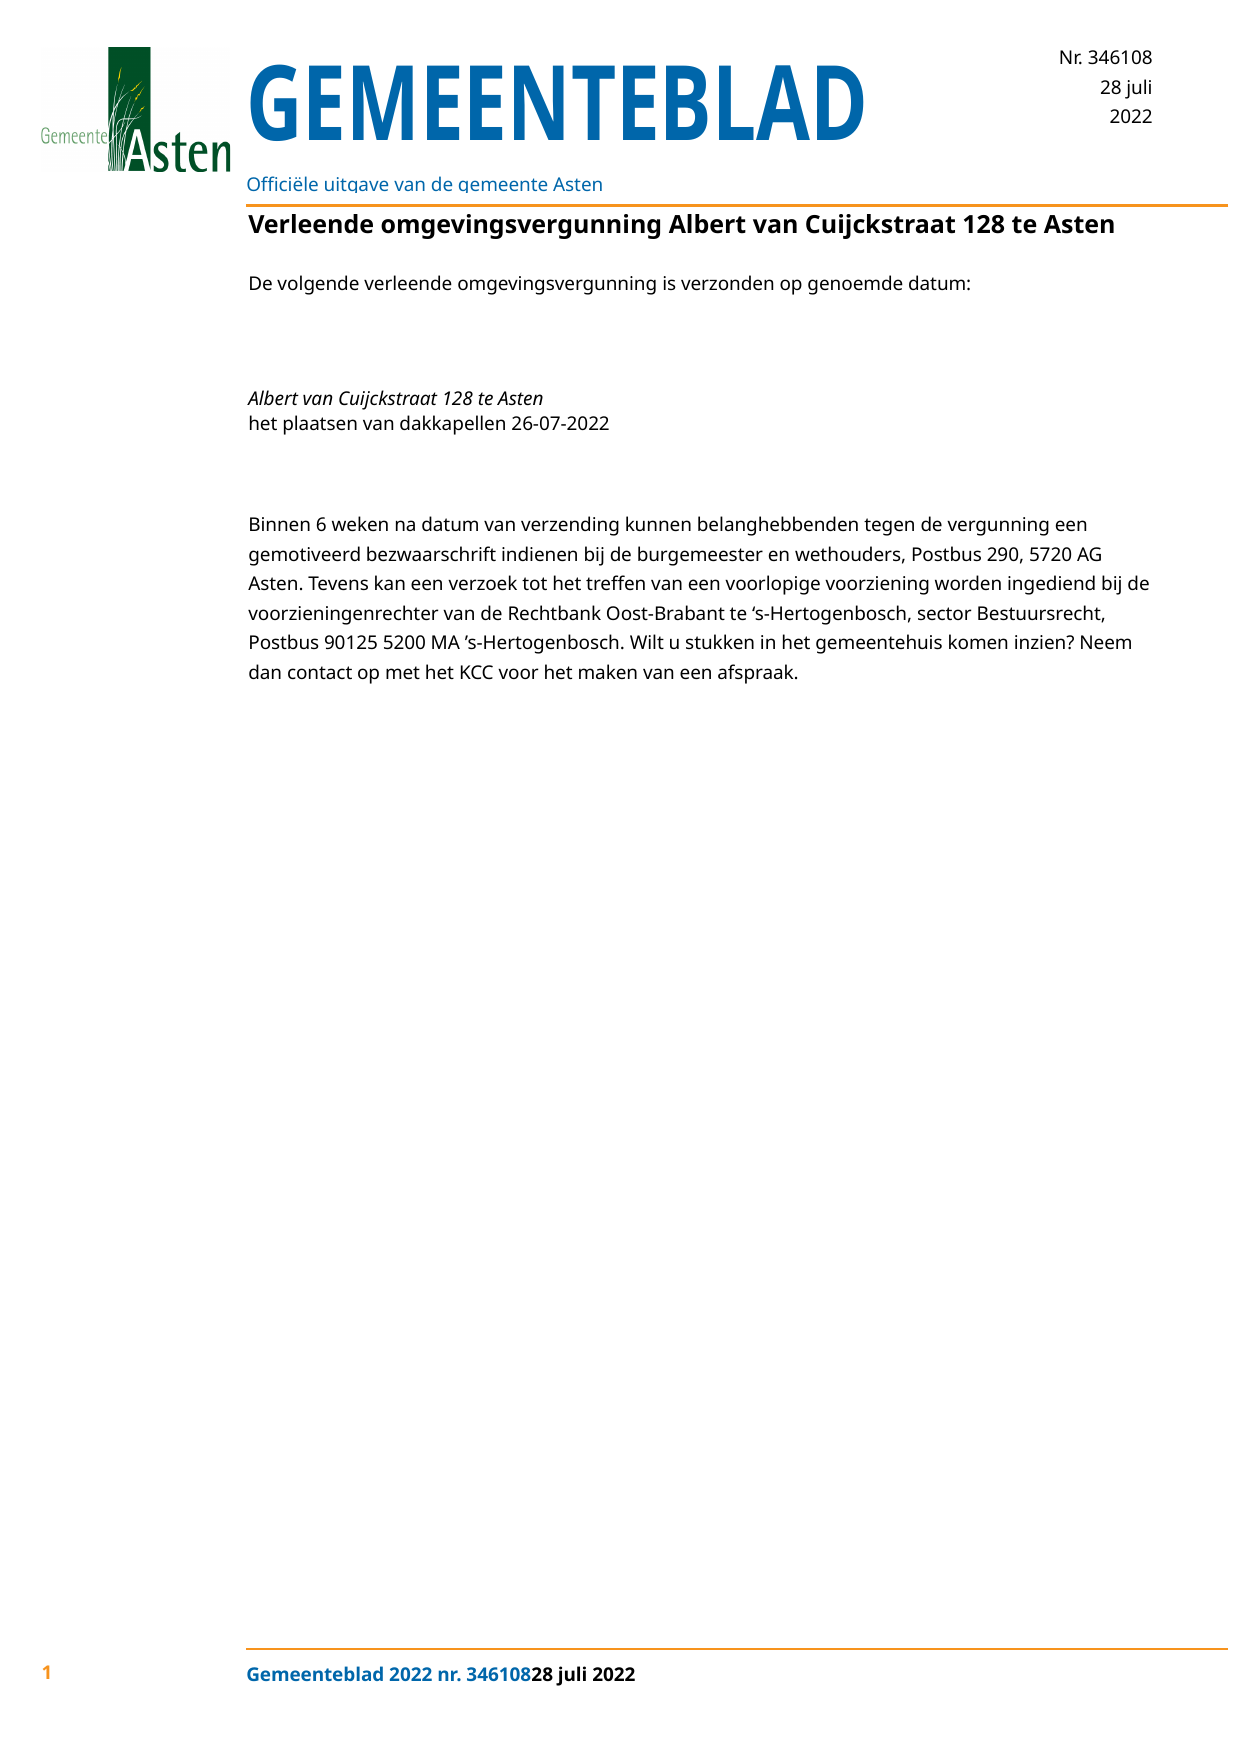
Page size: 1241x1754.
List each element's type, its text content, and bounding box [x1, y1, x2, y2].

picture [41, 47, 231, 172]
text Verleende omgevingsvergunning Albert van Cuijckstraat 128 te Asten [248, 207, 1152, 241]
text Albert van Cuijckstraat 128 te Asten [248, 385, 1152, 410]
text De volgende verleende omgevingsvergunning is verzonden op genoemde datum: [248, 270, 1152, 296]
text Binnen 6 weken na datum van verzending kunnen belanghebbenden tegen de vergunning een gemotiveerd bezwaarschrift indienen bij de burgemeester en wethouders, Postbus 290, 5720 AG Asten. Tevens kan een verzoek tot het treffen van een voorlopige voorziening worden ingediend bij de voorzieningenrechter van de Rechtbank Oost-Brabant te ‘s-Hertogenbosch, sector Bestuursrecht, Postbus 90125 5200 MA ’s-Hertogenbosch. Wilt u stukken in het gemeentehuis komen inzien? Neem dan contact op met het KCC voor het maken van een afspraak. [248, 511, 1152, 685]
text het plaatsen van dakkapellen 26-07-2022 [248, 410, 1152, 436]
